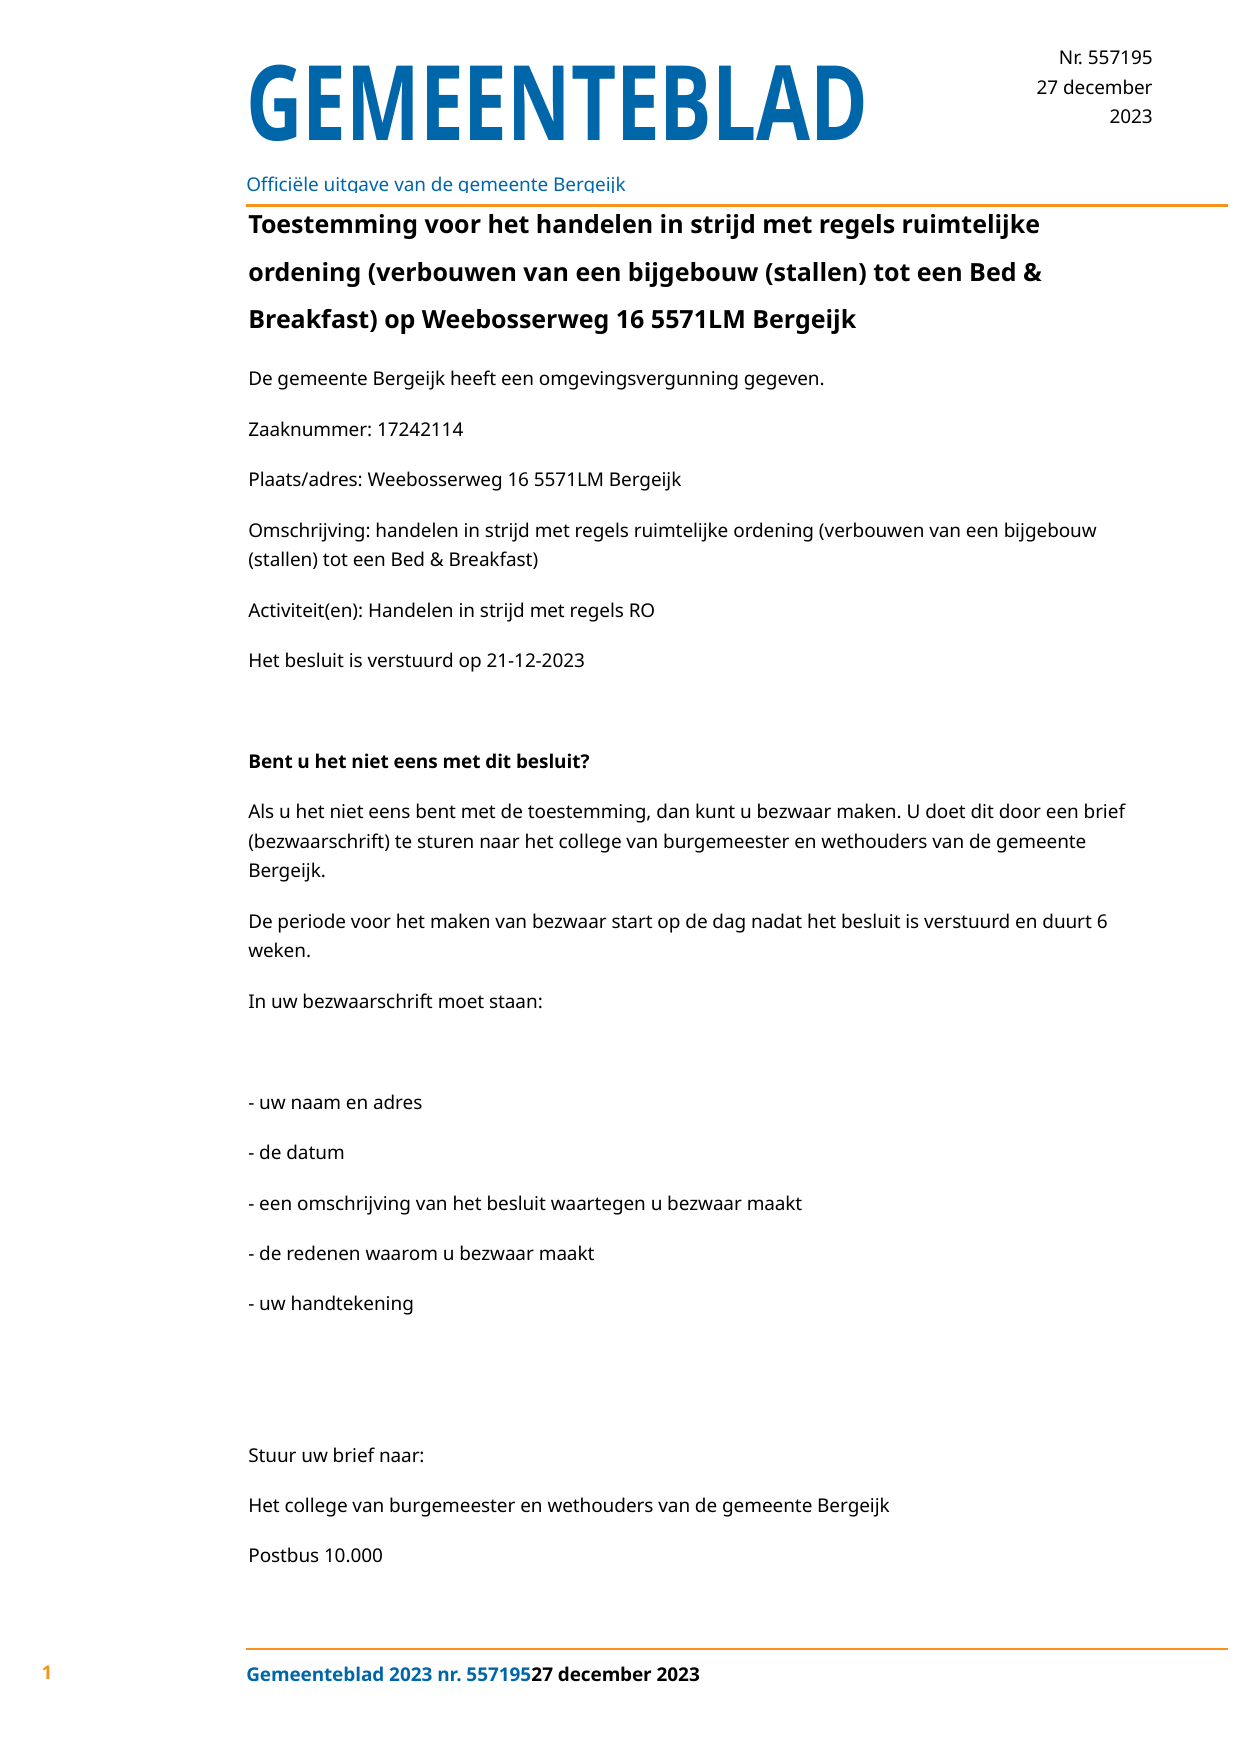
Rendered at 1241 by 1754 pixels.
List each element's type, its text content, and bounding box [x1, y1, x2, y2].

text In uw bezwaarschrift moet staan: [248, 988, 1152, 1014]
text - de datum [248, 1139, 1152, 1165]
text - uw handtekening [248, 1291, 1152, 1316]
text Activiteit(en): Handelen in strijd met regels RO [248, 597, 1152, 622]
text - een omschrijving van het besluit waartegen u bezwaar maakt [248, 1190, 1152, 1215]
text Het besluit is verstuurd op 21-12-2023 [248, 647, 1152, 673]
text Toestemming voor het handelen in strijd met regels ruimtelijke ordening (verbouwen van een bijgebouw (stallen) tot een Bed & Breakfast) op Weebosserweg 16 5571LM Bergeijk [248, 207, 1152, 336]
text Het college van burgemeester en wethouders van de gemeente Bergeijk [248, 1492, 1152, 1518]
text - de redenen waarom u bezwaar maakt [248, 1240, 1152, 1266]
text Omschrijving: handelen in strijd met regels ruimtelijke ordening (verbouwen van een bijgebouw (stallen) tot een Bed & Breakfast) [248, 517, 1152, 572]
text Als u het niet eens bent met de toestemming, dan kunt u bezwaar maken. U doet dit door een brief (bezwaarschrift) te sturen naar het college van burgemeester en wethouders van de gemeente Bergeijk. [248, 798, 1152, 883]
text Stuur uw brief naar: [248, 1442, 1152, 1467]
text - uw naam en adres [248, 1089, 1152, 1114]
text Zaaknummer: 17242114 [248, 416, 1152, 442]
text Bent u het niet eens met dit besluit? [248, 748, 1152, 774]
text De gemeente Bergeijk heeft een omgevingsvergunning gegeven. [248, 366, 1152, 391]
text De periode voor het maken van bezwaar start op de dag nadat het besluit is verstuurd en duurt 6 weken. [248, 908, 1152, 963]
text Plaats/adres: Weebosserweg 16 5571LM Bergeijk [248, 466, 1152, 492]
picture [41, 47, 231, 172]
text Postbus 10.000 [248, 1543, 1152, 1568]
